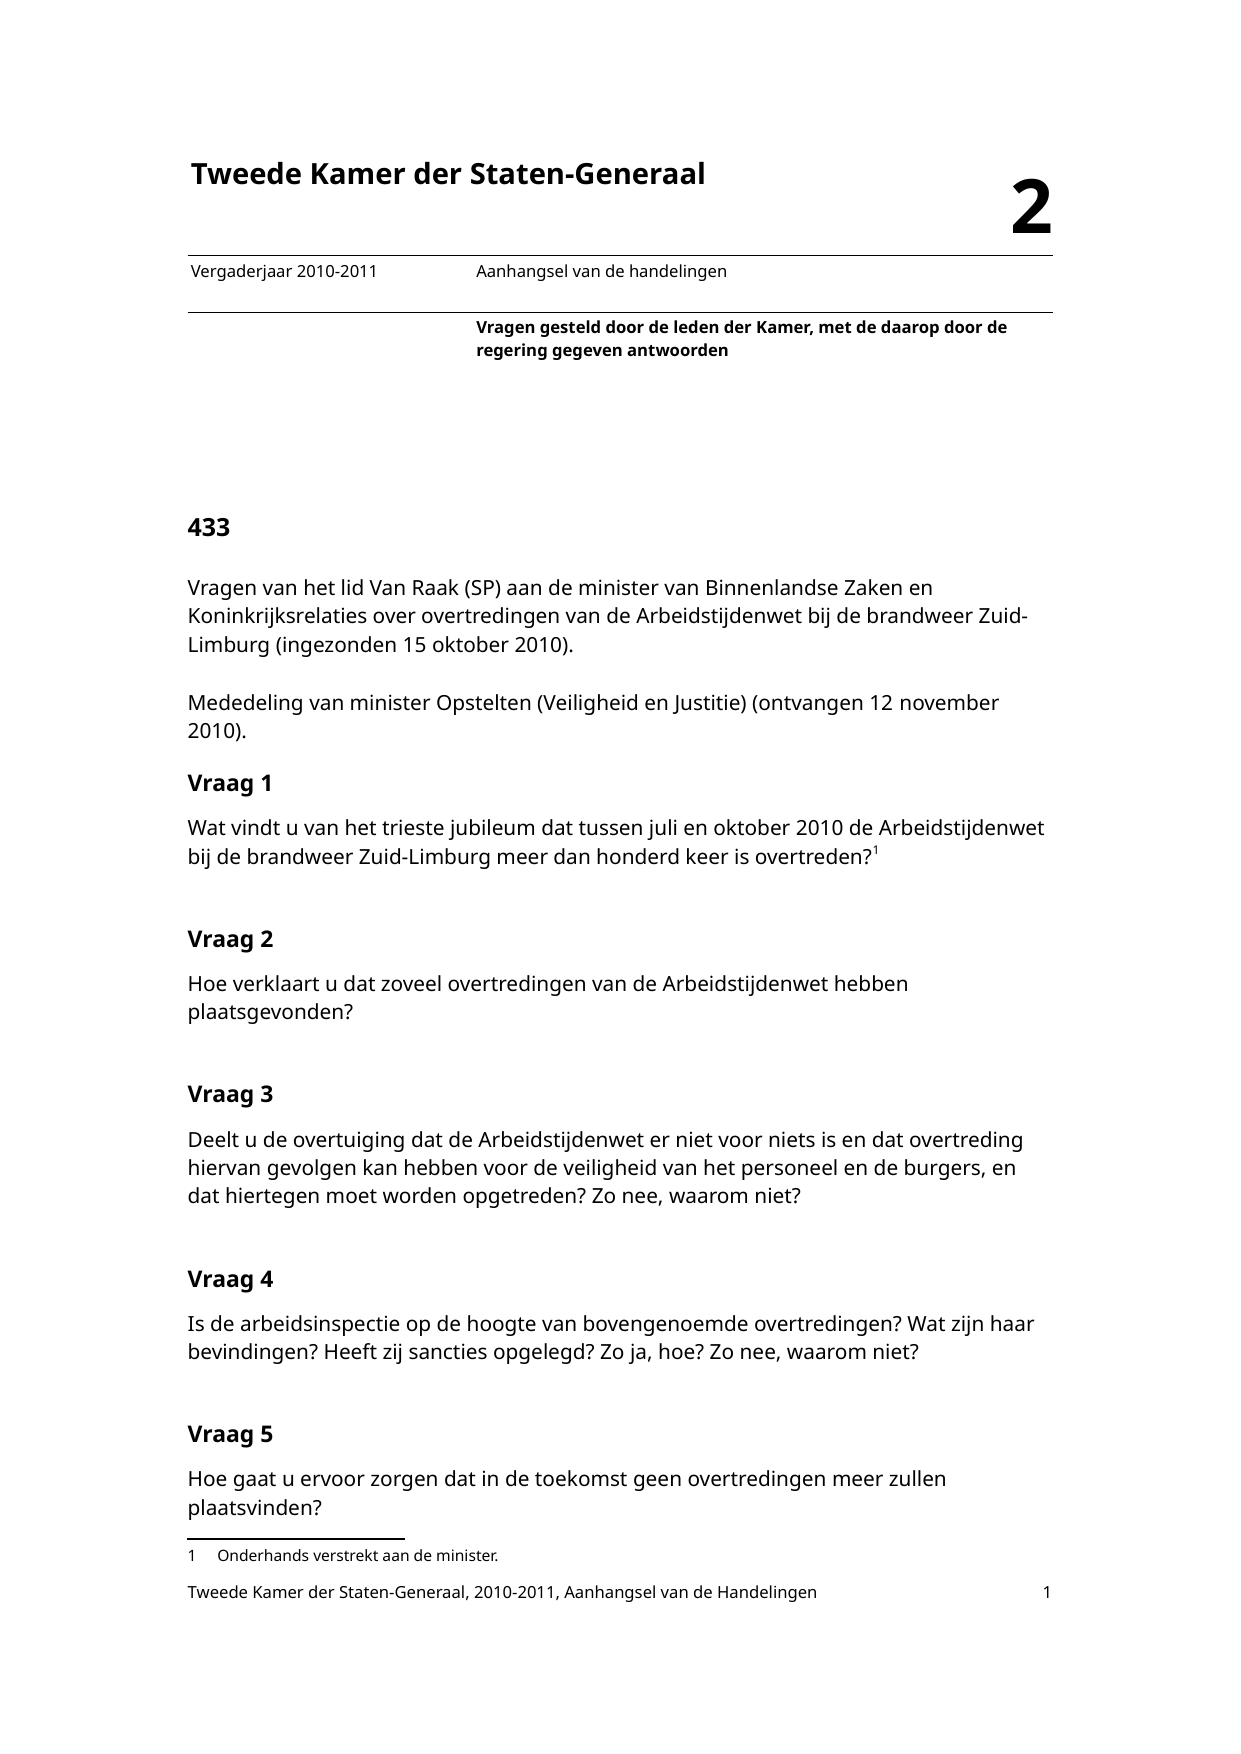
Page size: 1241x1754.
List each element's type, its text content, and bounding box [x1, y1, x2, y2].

table_cell Aanhangsel van de handelingen [473, 256, 1053, 312]
text Vragen van het lid Van Raak (SP) aan de minister van Binnenlandse Zaken en Koninkrijksrelaties over overtredingen van de Arbeidstijdenwet bij de brandweer Zuid-Limburg (ingezonden 15 oktober 2010). [187, 573, 1053, 658]
text Deelt u de overtuiging dat de Arbeidstijdenwet er niet voor niets is en dat overtreding hiervan gevolgen kan hebben voor de veiligheid van het personeel en de burgers, en dat hiertegen moet worden opgetreden? Zo nee, waarom niet? [187, 1125, 1053, 1210]
subtitle Vraag 1 [187, 767, 1053, 798]
table_cell Vragen gesteld door de leden der Kamer, met de daarop door de regering gegeven antwoorden [473, 313, 1053, 361]
table_header Tweede Kamer der Staten-Generaal [188, 150, 879, 255]
text Hoe gaat u ervoor zorgen dat in de toekomst geen overtredingen meer zullen plaatsvinden? [187, 1464, 1053, 1521]
text Wat vindt u van het trieste jubileum dat tussen juli en oktober 2010 de Arbeidstijdenwet bij de brandweer Zuid-Limburg meer dan honderd keer is overtreden? [187, 813, 1053, 870]
subtitle Vraag 5 [187, 1418, 1053, 1449]
text Hoe verklaart u dat zoveel overtredingen van de Arbeidstijdenwet hebben plaatsgevonden? [187, 969, 1053, 1026]
table_cell [188, 313, 473, 361]
subtitle Vraag 3 [187, 1078, 1053, 1110]
subtitle Vraag 4 [187, 1262, 1053, 1294]
text Is de arbeidsinspectie op de hoogte van bovengenoemde overtredingen? Wat zijn haar bevindingen? Heeft zij sancties opgelegd? Zo ja, hoe? Zo nee, waarom niet? [187, 1309, 1053, 1366]
table_cell Vergaderjaar 2010-2011 [188, 256, 473, 312]
subtitle Vraag 2 [187, 923, 1053, 954]
table_header 2 [880, 150, 1053, 255]
text Onderhands verstrekt aan de minister. [187, 1538, 1053, 1566]
text Mededeling van minister Opstelten (Veiligheid en Justitie) (ontvangen 12 november 2010). [187, 688, 1053, 745]
text 433 [187, 509, 1053, 543]
